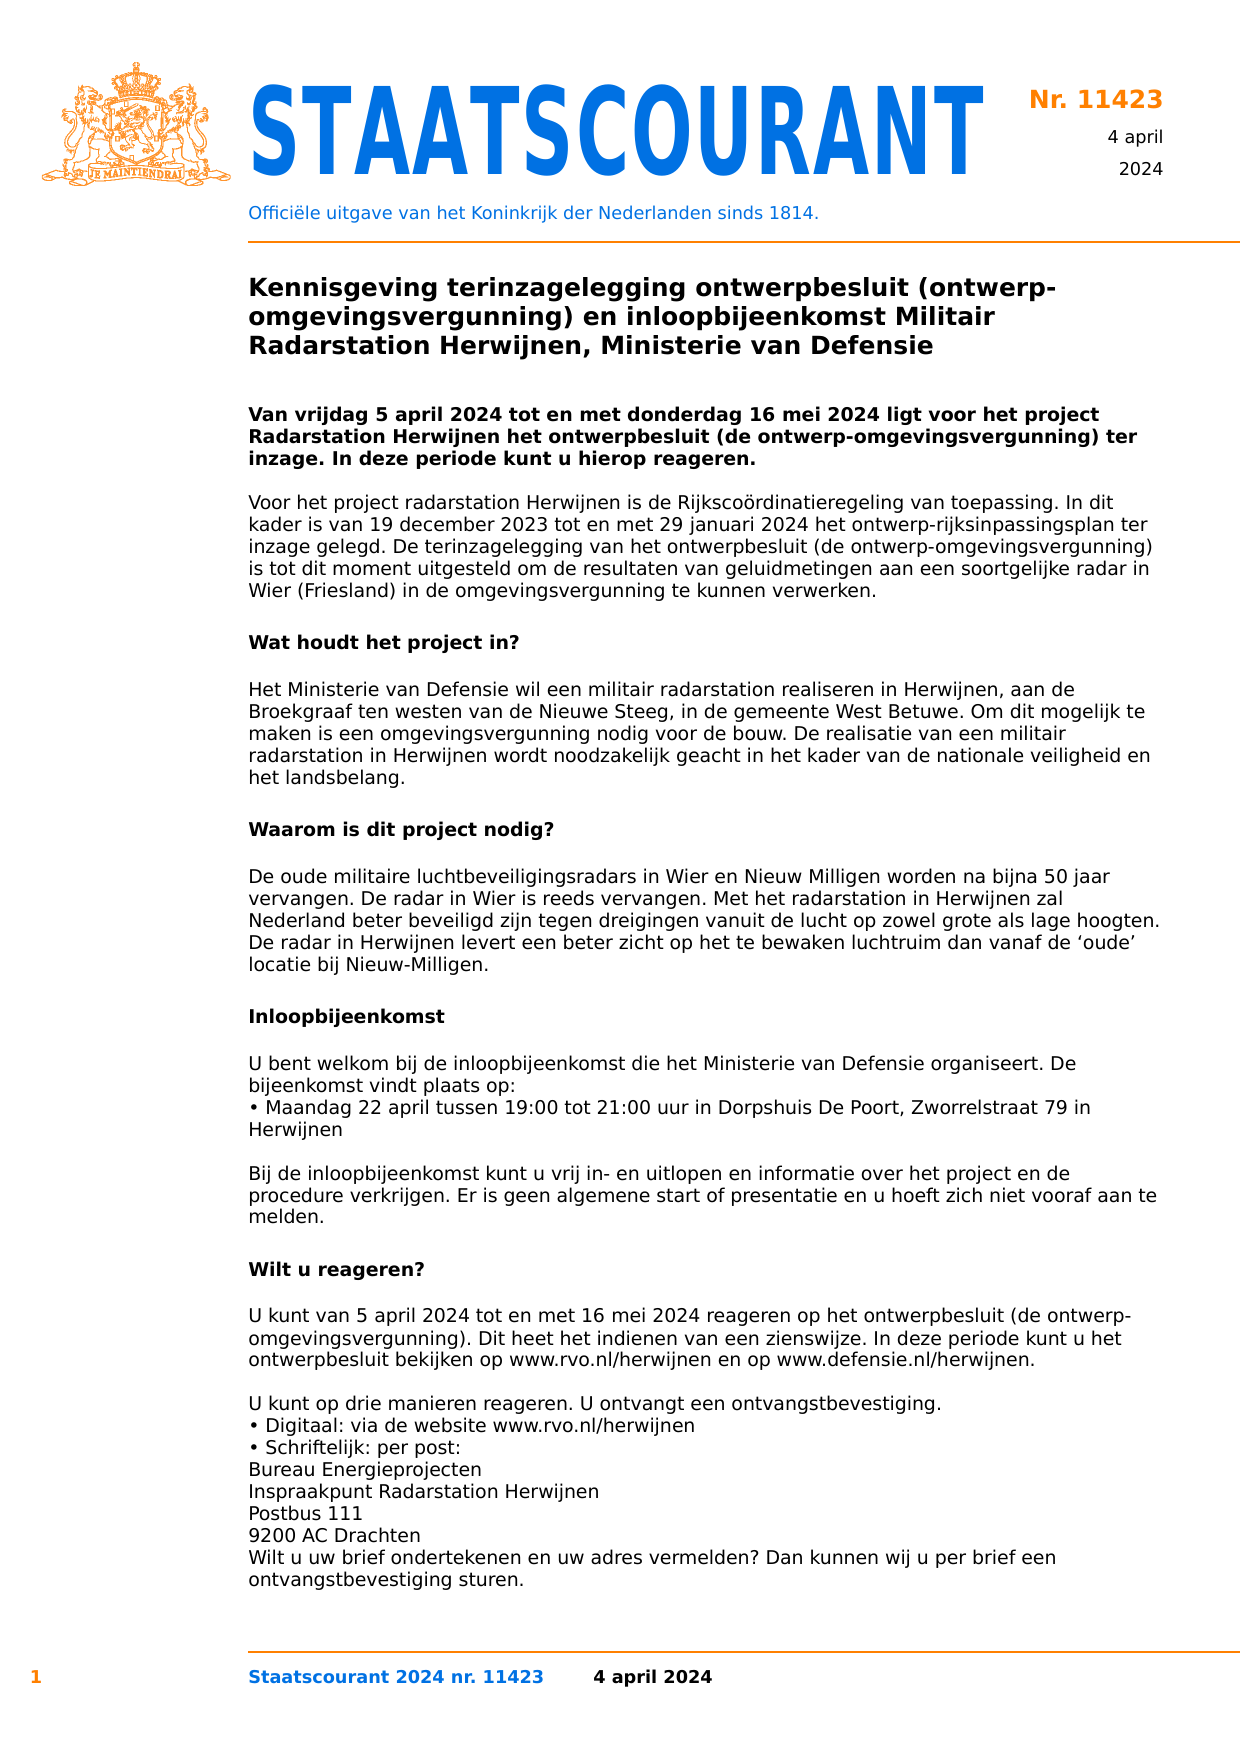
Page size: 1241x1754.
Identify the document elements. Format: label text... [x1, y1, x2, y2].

text U kunt op drie manieren reageren. U ontvangt een ontvangstbevestiging. [248, 1393, 1163, 1415]
text Voor het project radarstation Herwijnen is de Rijkscoördinatieregeling van toepassing. In dit kader is van 19 december 2023 tot en met 29 januari 2024 het ontwerp-rijksinpassingsplan ter inzage gelegd. De terinzagelegging van het ontwerpbesluit (de ontwerp-omgevingsvergunning) is tot dit moment uitgesteld om de resultaten van geluidmetingen aan een soortgelijke radar in Wier (Friesland) in de omgevingsvergunning te kunnen verwerken. [248, 492, 1163, 602]
text • Schriftelijk: per post: [248, 1437, 1163, 1459]
table_cell 4 april [998, 121, 1240, 153]
subtitle Wilt u reageren? [248, 1258, 1163, 1280]
text 9200 AC Drachten [248, 1525, 1163, 1547]
table_cell Officiële uitgave van het Koninkrijk der Nederlanden sinds 1814. [248, 203, 1240, 241]
table_cell 2024 [998, 153, 1240, 203]
table_header Nr. 11423 [998, 62, 1240, 121]
table_header [25, 62, 248, 241]
text U kunt van 5 april 2024 tot en met 16 mei 2024 reageren op het ontwerpbesluit (de ontwerp-omgevingsvergunning). Dit heet het indienen van een zienswijze. In deze periode kunt u het ontwerpbesluit bekijken op www.rvo.nl/herwijnen en op www.defensie.nl/herwijnen. [248, 1305, 1163, 1371]
text Bij de inloopbijeenkomst kunt u vrij in- en uitlopen en informatie over het project en de procedure verkrijgen. Er is geen algemene start of presentatie en u hoeft zich niet vooraf aan te melden. [248, 1162, 1163, 1228]
text Wilt u uw brief ondertekenen en uw adres vermelden? Dan kunnen wij u per brief een ontvangstbevestiging sturen. [248, 1547, 1163, 1591]
text • Maandag 22 april tussen 19:00 tot 21:00 uur in Dorpshuis De Poort, Zworrelstraat 79 in Herwijnen [248, 1097, 1163, 1141]
subtitle Waarom is dit project nodig? [248, 819, 1163, 841]
text De oude militaire luchtbeveiligingsradars in Wier en Nieuw Milligen worden na bijna 50 jaar vervangen. De radar in Wier is reeds vervangen. Met het radarstation in Herwijnen zal Nederland beter beveiligd zijn tegen dreigingen vanuit de lucht op zowel grote als lage hoogten. De radar in Herwijnen levert een beter zicht op het te bewaken luchtruim dan vanaf de ‘oude’ locatie bij Nieuw-Milligen. [248, 866, 1163, 976]
text Van vrijdag 5 april 2024 tot en met donderdag 16 mei 2024 ligt voor het project Radarstation Herwijnen het ontwerpbesluit (de ontwerp-omgevingsvergunning) ter inzage. In deze periode kunt u hierop reageren. [248, 404, 1163, 470]
text U bent welkom bij de inloopbijeenkomst die het Ministerie van Defensie organiseert. De bijeenkomst vindt plaats op: [248, 1053, 1163, 1097]
text Het Ministerie van Defensie wil een militair radarstation realiseren in Herwijnen, aan de Broekgraaf ten westen van de Nieuwe Steeg, in de gemeente West Betuwe. Om dit mogelijk te maken is een omgevingsvergunning nodig voor de bouw. De realisatie van een militair radarstation in Herwijnen wordt noodzakelijk geacht in het kader van de nationale veiligheid en het landsbelang. [248, 679, 1163, 789]
picture [41, 62, 231, 186]
text Postbus 111 [248, 1503, 1163, 1525]
text • Digitaal: via de website www.rvo.nl/herwijnen [248, 1415, 1163, 1437]
text Bureau Energieprojecten [248, 1459, 1163, 1481]
subtitle Wat houdt het project in? [248, 632, 1163, 654]
subtitle Kennisgeving terinzagelegging ontwerpbesluit (ontwerp-omgevingsvergunning) en inloopbijeenkomst Militair Radarstation Herwijnen, Ministerie van Defensie [248, 273, 1163, 361]
subtitle Inloopbijeenkomst [248, 1006, 1163, 1028]
text Inspraakpunt Radarstation Herwijnen [248, 1481, 1163, 1503]
table_header STAATSCOURANT [248, 62, 998, 203]
